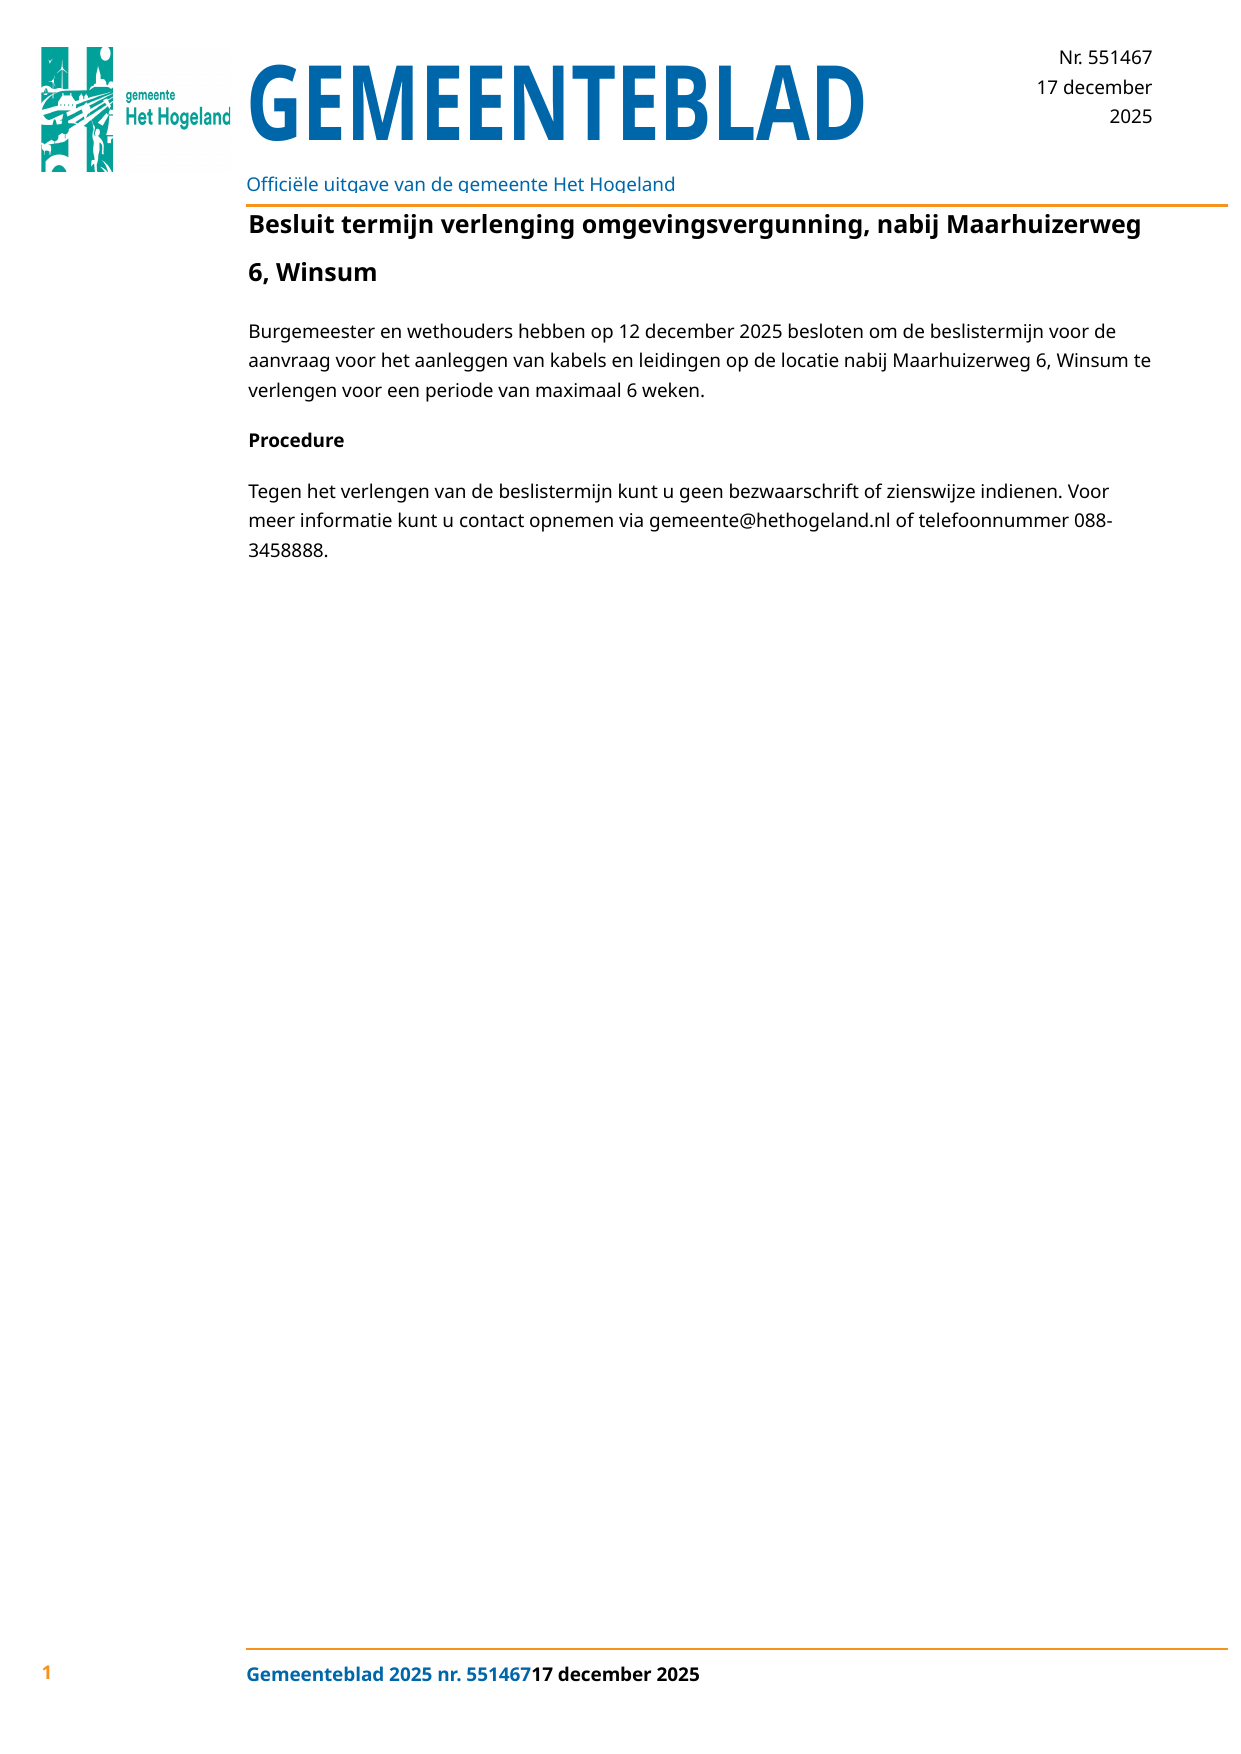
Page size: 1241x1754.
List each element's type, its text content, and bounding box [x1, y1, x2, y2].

text Tegen het verlengen van de beslistermijn kunt u geen bezwaarschrift of zienswijze indienen. Voor meer informatie kunt u contact opnemen via gemeente@hethogeland.nl of telefoonnummer 088-3458888. [248, 478, 1152, 563]
text Procedure [248, 427, 1152, 453]
text Besluit termijn verlenging omgevingsvergunning, nabij Maarhuizerweg 6, Winsum [248, 207, 1152, 288]
text Burgemeester en wethouders hebben op 12 december 2025 besloten om de beslistermijn voor de aanvraag voor het aanleggen van kabels en leidingen op de locatie nabij Maarhuizerweg 6, Winsum te verlengen voor een periode van maximaal 6 weken. [248, 318, 1152, 403]
picture [41, 47, 231, 172]
